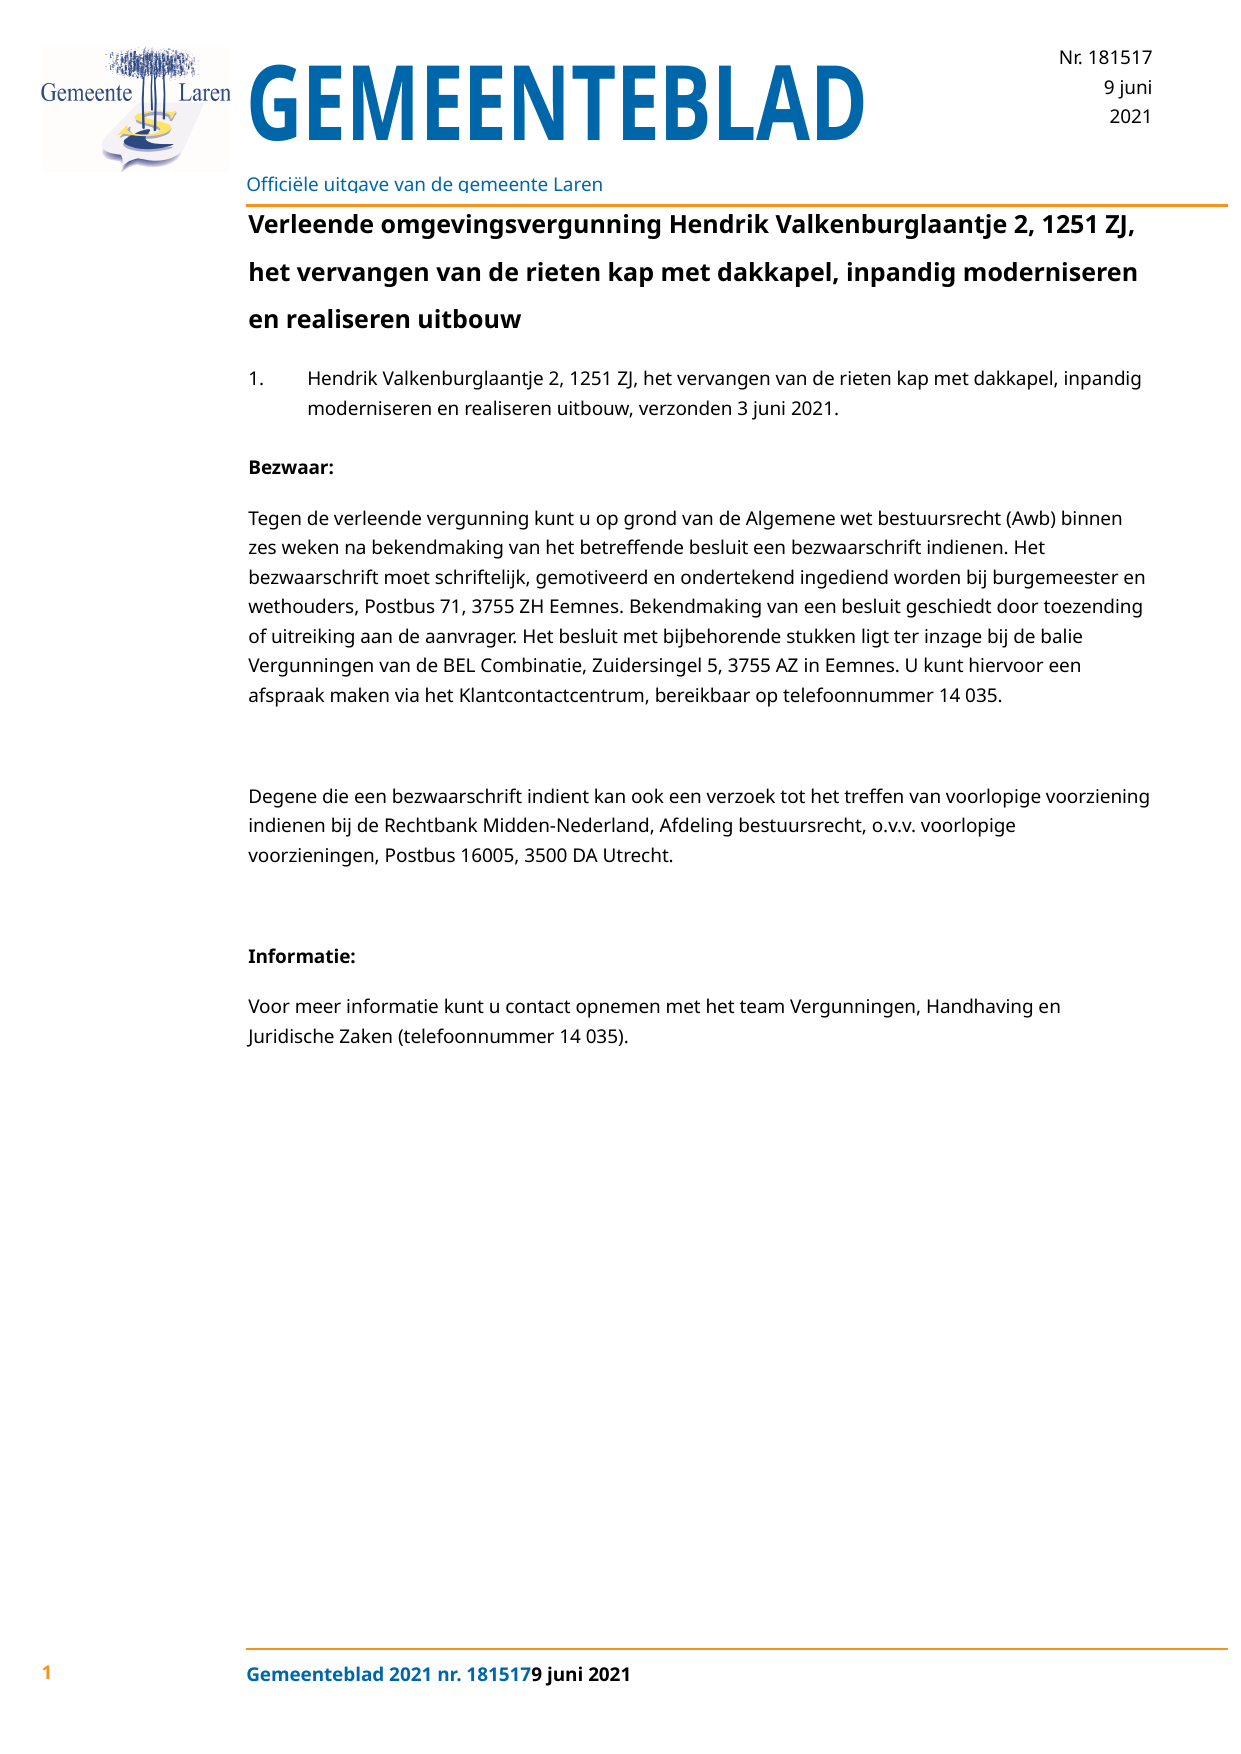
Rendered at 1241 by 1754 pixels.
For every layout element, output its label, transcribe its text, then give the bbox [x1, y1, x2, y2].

text Verleende omgevingsvergunning Hendrik Valkenburglaantje 2, 1251 ZJ, het vervangen van de rieten kap met dakkapel, inpandig moderniseren en realiseren uitbouw [248, 207, 1152, 336]
text Degene die een bezwaarschrift indient kan ook een verzoek tot het treffen van voorlopige voorziening indienen bij de Rechtbank Midden-Nederland, Afdeling bestuursrecht, o.v.v. voorlopige voorzieningen, Postbus 16005, 3500 DA Utrecht. [248, 783, 1152, 868]
text Tegen de verleende vergunning kunt u op grond van de Algemene wet bestuursrecht (Awb) binnen zes weken na bekendmaking van het betreffende besluit een bezwaarschrift indienen. Het bezwaarschrift moet schriftelijk, gemotiveerd en ondertekend ingediend worden bij burgemeester en wethouders, Postbus 71, 3755 ZH Eemnes. Bekendmaking van een besluit geschiedt door toezending of uitreiking aan de aanvrager. Het besluit met bijbehorende stukken ligt ter inzage bij de balie Vergunningen van de BEL Combinatie, Zuidersingel 5, 3755 AZ in Eemnes. U kunt hiervoor een afspraak maken via het Klantcontactcentrum, bereikbaar op telefoonnummer 14 035. [248, 505, 1152, 708]
picture [41, 47, 231, 172]
text Bezwaar: [248, 454, 1152, 480]
list Hendrik Valkenburglaantje 2, 1251 ZJ, het vervangen van de rieten kap met dakkapel, inpandig moderniseren en realiseren uitbouw, verzonden 3 juni 2021. [248, 366, 1152, 421]
text Voor meer informatie kunt u contact opnemen met het team Vergunningen, Handhaving en Juridische Zaken (telefoonnummer 14 035). [248, 993, 1152, 1049]
text Informatie: [248, 943, 1152, 969]
